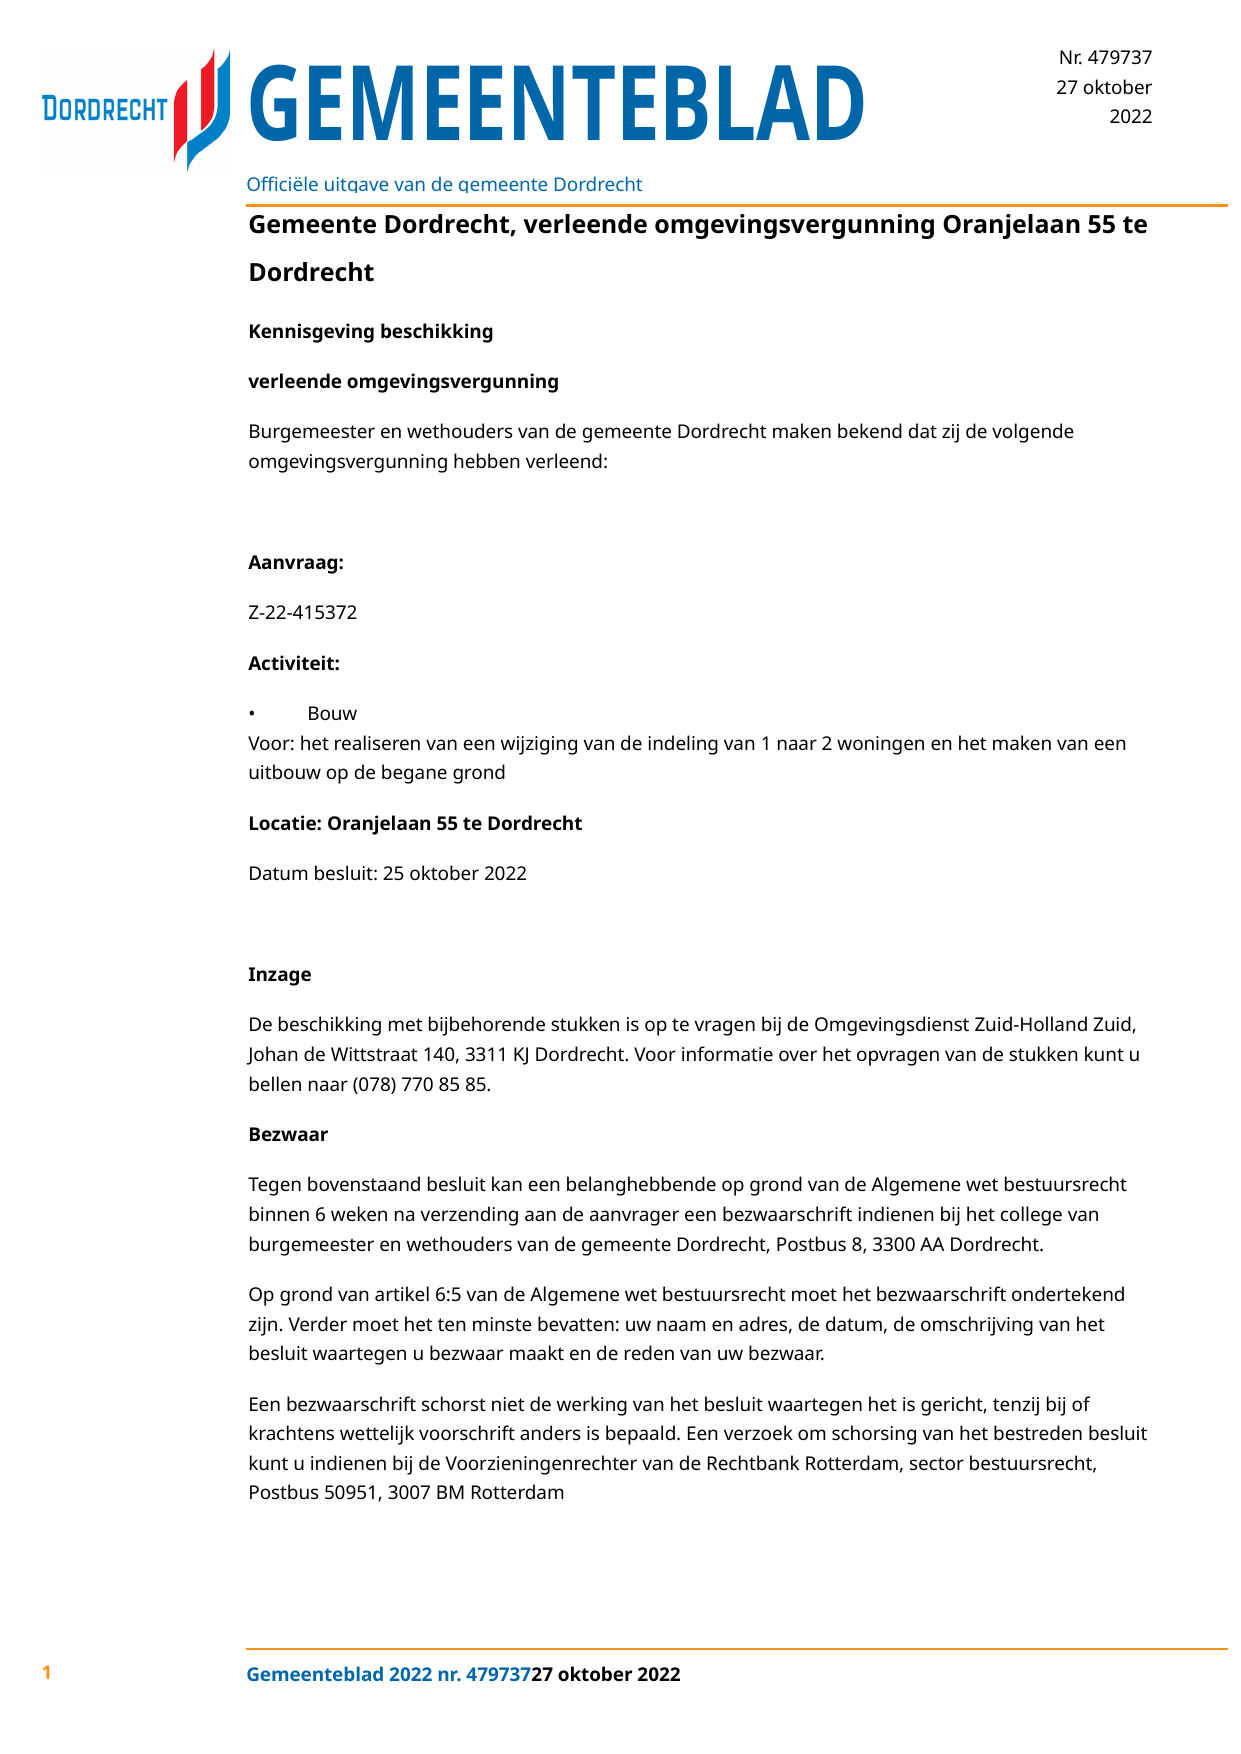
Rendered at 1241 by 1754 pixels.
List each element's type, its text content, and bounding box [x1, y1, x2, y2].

text De beschikking met bijbehorende stukken is op te vragen bij de Omgevingsdienst Zuid-Holland Zuid, Johan de Wittstraat 140, 3311 KJ Dordrecht. Voor informatie over het opvragen van de stukken kunt u bellen naar (078) 770 85 85. [248, 1012, 1152, 1097]
text Burgemeester en wethouders van de gemeente Dordrecht maken bekend dat zij de volgende omgevingsvergunning hebben verleend: [248, 419, 1152, 474]
text Bezwaar [248, 1121, 1152, 1147]
list Bouw [248, 700, 1152, 726]
text Voor: het realiseren van een wijziging van de indeling van 1 naar 2 woningen en het maken van een uitbouw op de begane grond [248, 730, 1152, 785]
text Z-22-415372 [248, 599, 1152, 625]
text Aanvraag: [248, 549, 1152, 575]
text verleende omgevingsvergunning [248, 368, 1152, 394]
text Locatie: Oranjelaan 55 te Dordrecht [248, 810, 1152, 836]
text Gemeente Dordrecht, verleende omgevingsvergunning Oranjelaan 55 te Dordrecht [248, 207, 1152, 288]
text Datum besluit: 25 oktober 2022 [248, 860, 1152, 886]
text Activiteit: [248, 650, 1152, 676]
text Tegen bovenstaand besluit kan een belanghebbende op grond van de Algemene wet bestuursrecht binnen 6 weken na verzending aan de aanvrager een bezwaarschrift indienen bij het college van burgemeester en wethouders van de gemeente Dordrecht, Postbus 8, 3300 AA Dordrecht. [248, 1172, 1152, 1257]
text Een bezwaarschrift schorst niet de werking van het besluit waartegen het is gericht, tenzij bij of krachtens wettelijk voorschrift anders is bepaald. Een verzoek om schorsing van het bestreden besluit kunt u indienen bij de Voorzieningenrechter van de Rechtbank Rotterdam, sector bestuursrecht, Postbus 50951, 3007 BM Rotterdam [248, 1391, 1152, 1505]
picture [41, 47, 231, 172]
text Inzage [248, 961, 1152, 987]
text Op grond van artikel 6:5 van de Algemene wet bestuursrecht moet het bezwaarschrift ondertekend zijn. Verder moet het ten minste bevatten: uw naam en adres, de datum, de omschrijving van het besluit waartegen u bezwaar maakt en de reden van uw bezwaar. [248, 1281, 1152, 1366]
text Kennisgeving beschikking [248, 318, 1152, 344]
